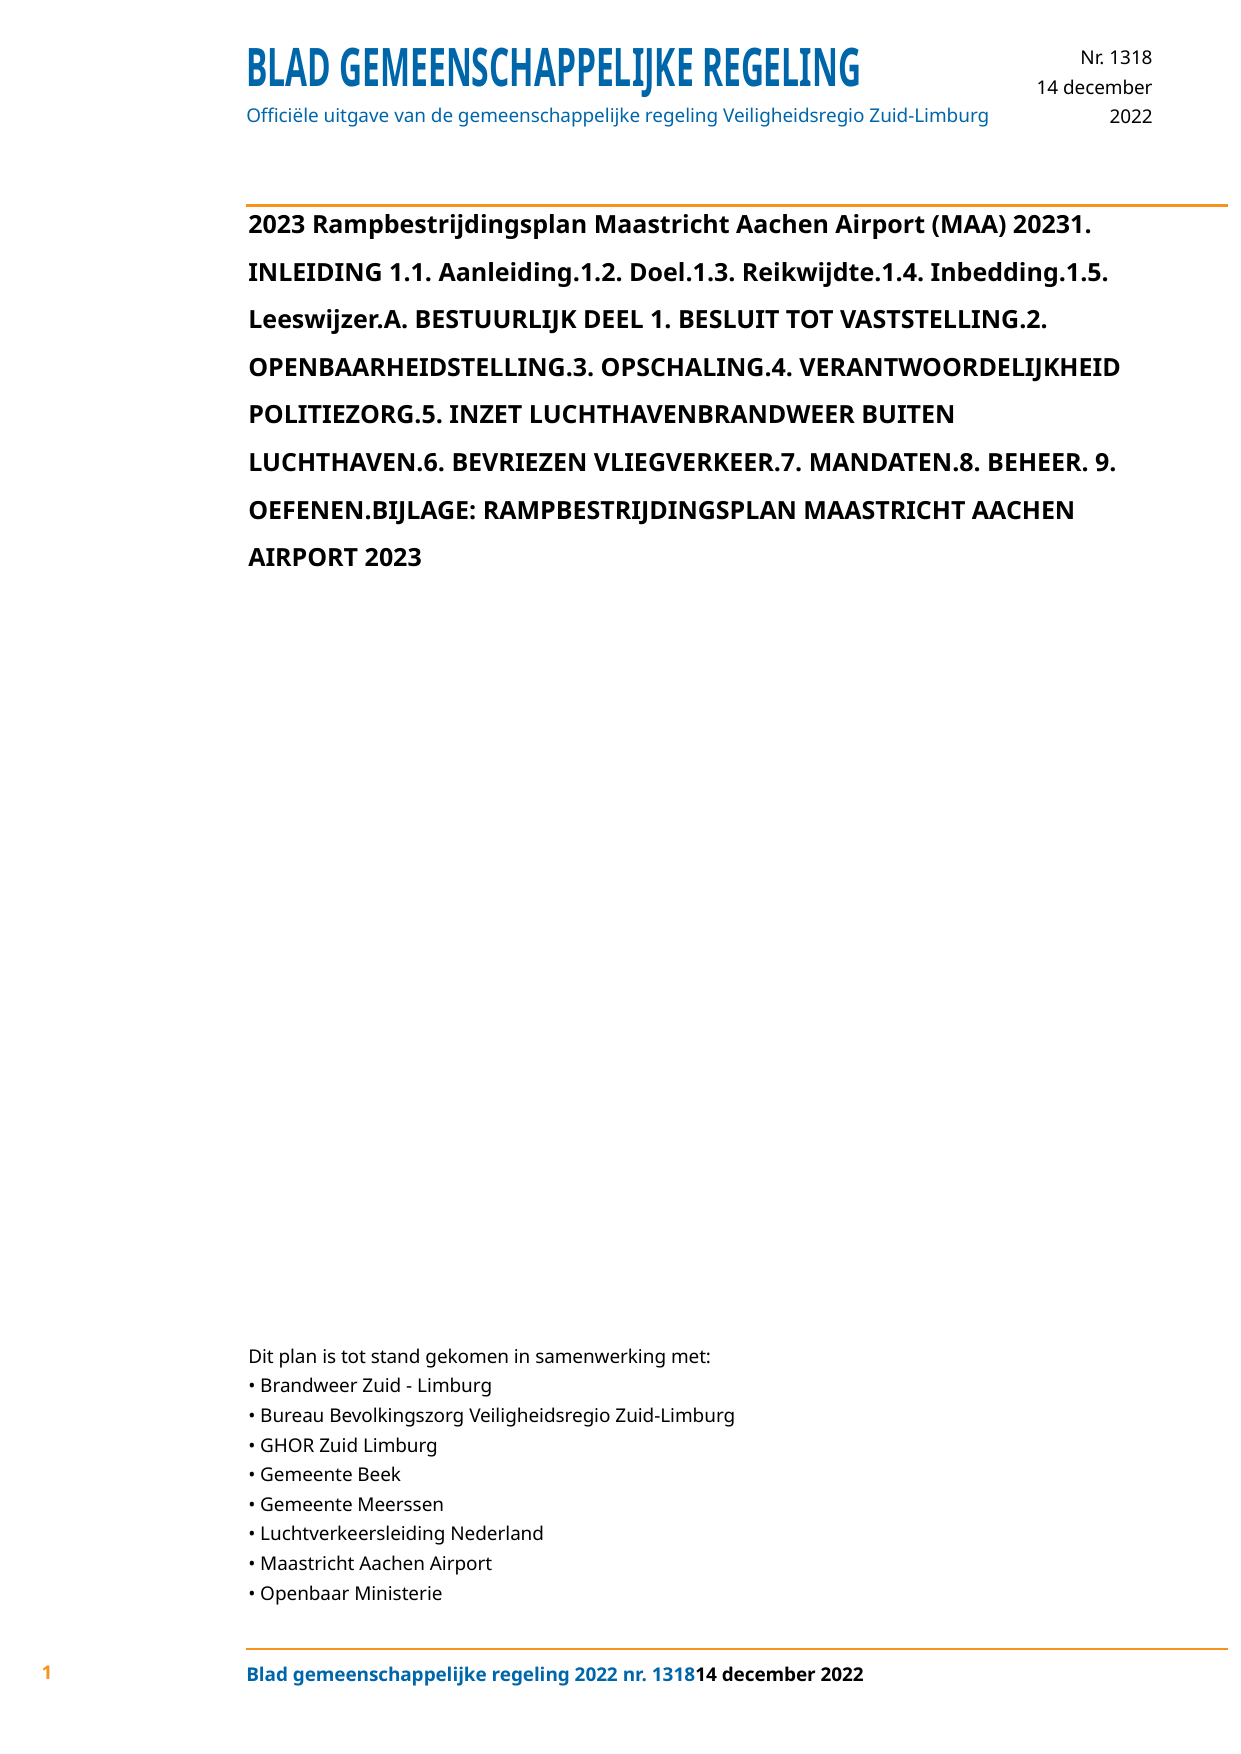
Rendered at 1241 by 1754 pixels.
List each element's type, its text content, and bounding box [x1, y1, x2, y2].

text • Luchtverkeersleiding Nederland [248, 1521, 1152, 1546]
text • Gemeente Meerssen [248, 1491, 1152, 1517]
text • Bureau Bevolkingszorg Veiligheidsregio Zuid-Limburg [248, 1402, 1152, 1428]
text • Maastricht Aachen Airport [248, 1550, 1152, 1576]
text 2023 Rampbestrijdingsplan Maastricht Aachen Airport (MAA) 20231. INLEIDING 1.1. Aanleiding.1.2. Doel.1.3. Reikwijdte.1.4. Inbedding.1.5. Leeswijzer.A. BESTUURLIJK DEEL 1. BESLUIT TOT VASTSTELLING.2. OPENBAARHEIDSTELLING.3. OPSCHALING.4. VERANTWOORDELIJKHEID POLITIEZORG.5. INZET LUCHTHAVENBRANDWEER BUITEN LUCHTHAVEN.6. BEVRIEZEN VLIEGVERKEER.7. MANDATEN.8. BEHEER. 9. OEFENEN.BIJLAGE: RAMPBESTRIJDINGSPLAN MAASTRICHT AACHEN AIRPORT 2023 [248, 207, 1152, 574]
text • Gemeente Beek [248, 1461, 1152, 1487]
picture [41, 47, 231, 172]
text • Brandweer Zuid - Limburg [248, 1373, 1152, 1398]
text • Openbaar Ministerie [248, 1580, 1152, 1606]
text • GHOR Zuid Limburg [248, 1432, 1152, 1458]
text Dit plan is tot stand gekomen in samenwerking met: [248, 1343, 1152, 1369]
